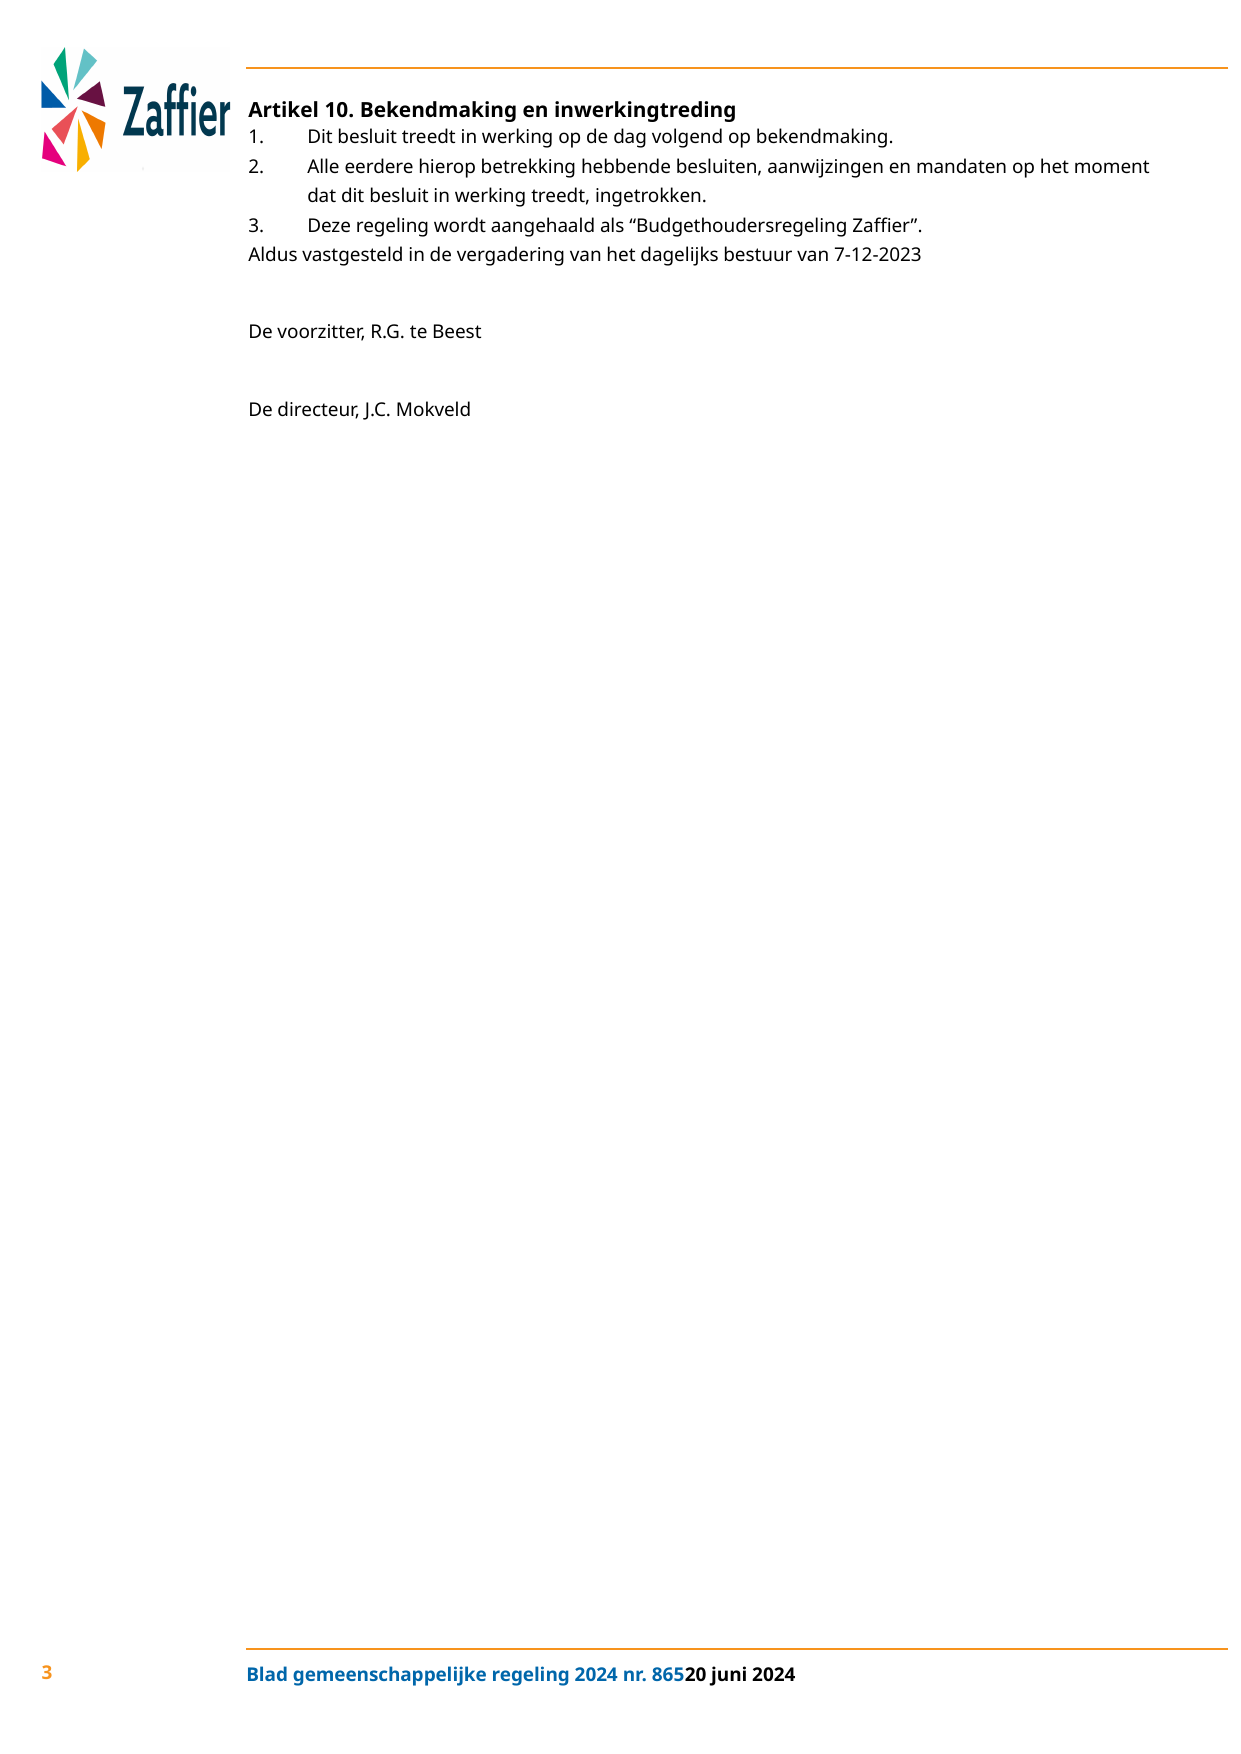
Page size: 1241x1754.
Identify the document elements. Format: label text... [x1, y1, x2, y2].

text Artikel 10. Bekendmaking en inwerkingtreding [248, 95, 1152, 123]
text De voorzitter, R.G. te Beest [248, 319, 1152, 344]
list Dit besluit treedt in werking op de dag volgend op bekendmaking. [248, 123, 1152, 149]
list Deze regeling wordt aangehaald als “Budgethoudersregeling Zaffier”. [248, 212, 1152, 238]
text De directeur, J.C. Mokveld [248, 396, 1152, 422]
list Alle eerdere hierop betrekking hebbende besluiten, aanwijzingen en mandaten op het moment dat dit besluit in werking treedt, ingetrokken. [248, 153, 1152, 208]
text Aldus vastgesteld in de vergadering van het dagelijks bestuur van 7-12-2023 [248, 242, 1152, 267]
picture [41, 47, 231, 172]
